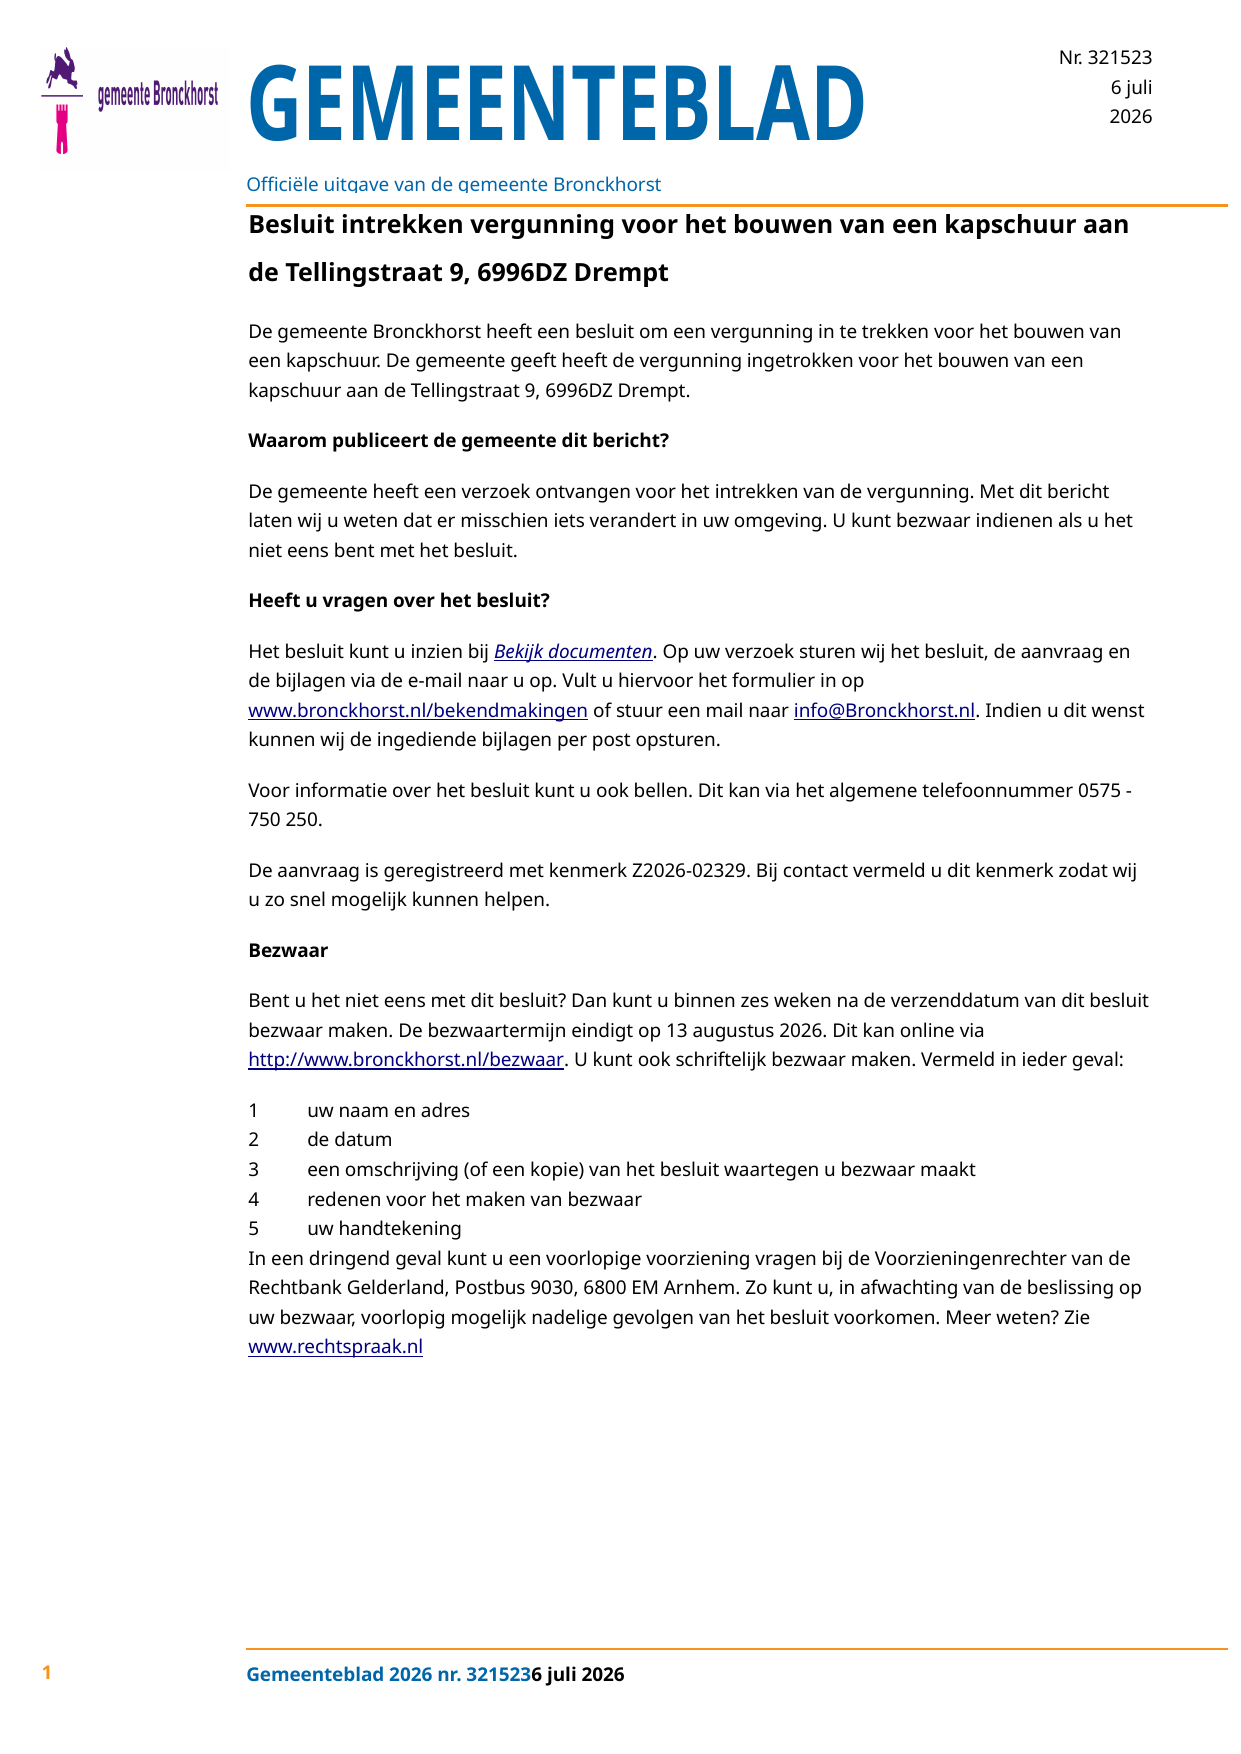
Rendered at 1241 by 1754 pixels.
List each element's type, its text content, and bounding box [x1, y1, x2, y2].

text Besluit intrekken vergunning voor het bouwen van een kapschuur aan de Tellingstraat 9, 6996DZ Drempt [248, 207, 1152, 288]
text De gemeente Bronckhorst heeft een besluit om een vergunning in te trekken voor het bouwen van een kapschuur. De gemeente geeft heeft de vergunning ingetrokken voor het bouwen van een kapschuur aan de Tellingstraat 9, 6996DZ Drempt. [248, 318, 1152, 403]
list een omschrijving (of een kopie) van het besluit waartegen u bezwaar maakt [248, 1156, 1152, 1182]
text Heeft u vragen over het besluit? [248, 587, 1152, 613]
text Het besluit kunt u inzien bij Bekijk documenten. Op uw verzoek sturen wij het besluit, de aanvraag en de bijlagen via de e-mail naar u op. Vult u hiervoor het formulier in op www.bronckhorst.nl/bekendmakingen of stuur een mail naar info@Bronckhorst.nl. Indien u dit wenst kunnen wij de ingediende bijlagen per post opsturen. [248, 638, 1152, 752]
text Voor informatie over het besluit kunt u ook bellen. Dit kan via het algemene telefoonnummer 0575 - 750 250. [248, 777, 1152, 832]
picture [41, 47, 231, 172]
list uw handtekening [248, 1215, 1152, 1241]
text Bent u het niet eens met dit besluit? Dan kunt u binnen zes weken na de verzenddatum van dit besluit bezwaar maken. De bezwaartermijn eindigt op 13 augustus 2026. Dit kan online via http://www.bronckhorst.nl/bezwaar. U kunt ook schriftelijk bezwaar maken. Vermeld in ieder geval: [248, 987, 1152, 1072]
text Bezwaar [248, 937, 1152, 963]
text Waarom publiceert de gemeente dit bericht? [248, 427, 1152, 453]
text De aanvraag is geregistreerd met kenmerk Z2026-02329. Bij contact vermeld u dit kenmerk zodat wij u zo snel mogelijk kunnen helpen. [248, 857, 1152, 912]
list de datum [248, 1127, 1152, 1152]
text In een dringend geval kunt u een voorlopige voorziening vragen bij de Voorzieningenrechter van de Rechtbank Gelderland, Postbus 9030, 6800 EM Arnhem. Zo kunt u, in afwachting van de beslissing op uw bezwaar, voorlopig mogelijk nadelige gevolgen van het besluit voorkomen. Meer weten? Zie www.rechtspraak.nl [248, 1245, 1152, 1359]
list uw naam en adres [248, 1097, 1152, 1123]
list redenen voor het maken van bezwaar [248, 1186, 1152, 1212]
text De gemeente heeft een verzoek ontvangen voor het intrekken van de vergunning. Met dit bericht laten wij u weten dat er misschien iets verandert in uw omgeving. U kunt bezwaar indienen als u het niet eens bent met het besluit. [248, 478, 1152, 563]
